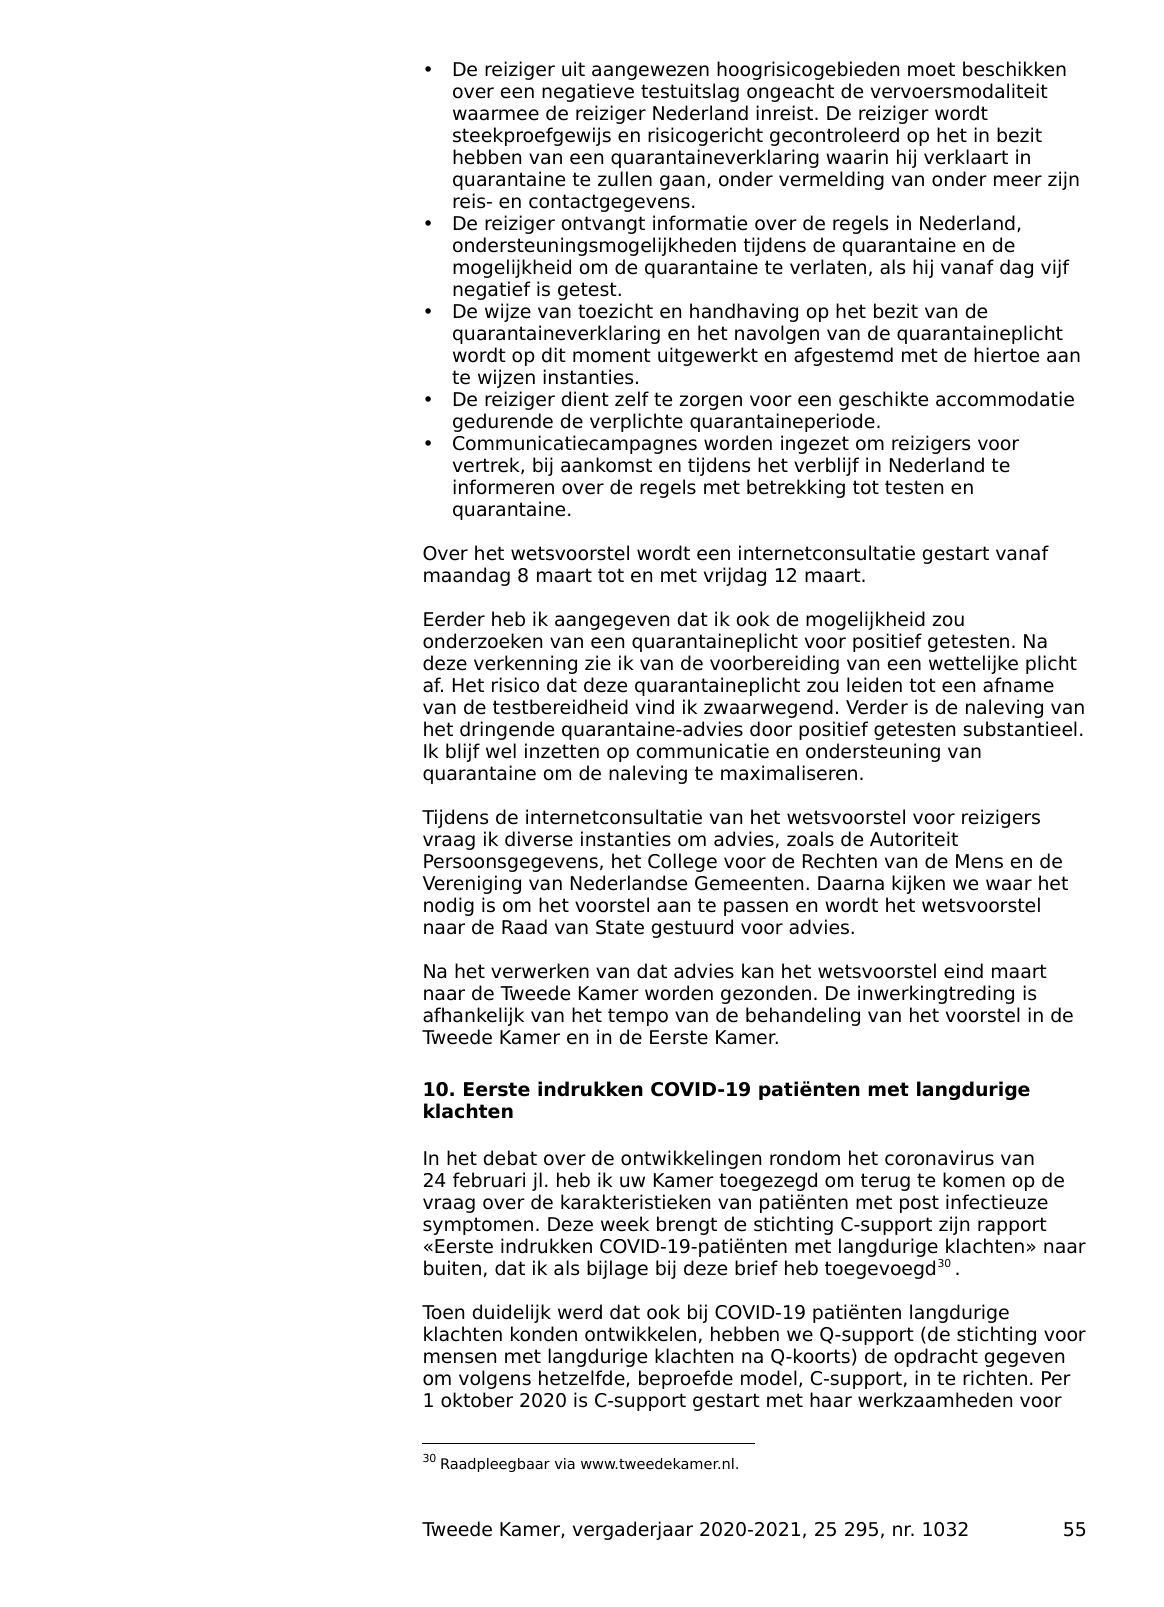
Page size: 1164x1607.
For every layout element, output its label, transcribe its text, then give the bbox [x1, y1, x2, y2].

text • Communicatiecampagnes worden ingezet om reizigers voor vertrek, bij aankomst en tijdens het verblijf in Nederland te informeren over de regels met betrekking tot testen en quarantaine. [422, 433, 1087, 521]
text • De reiziger ontvangt informatie over de regels in Nederland, ondersteuningsmogelijkheden tijdens de quarantaine en de mogelijkheid om de quarantaine te verlaten, als hij vanaf dag vijf negatief is getest. [422, 213, 1087, 301]
text • De reiziger dient zelf te zorgen voor een geschikte accommodatie gedurende de verplichte quarantaineperiode. [422, 389, 1087, 433]
text Na het verwerken van dat advies kan het wetsvoorstel eind maart naar de Tweede Kamer worden gezonden. De inwerkingtreding is afhankelijk van het tempo van de behandeling van het voorstel in de Tweede Kamer en in de Eerste Kamer. [422, 961, 1087, 1049]
text • De reiziger uit aangewezen hoogrisicogebieden moet beschikken over een negatieve testuitslag ongeacht de vervoersmodaliteit waarmee de reiziger Nederland inreist. De reiziger wordt steekproefgewijs en risicogericht gecontroleerd op het in bezit hebben van een quarantaineverklaring waarin hij verklaart in quarantaine te zullen gaan, onder vermelding van onder meer zijn reis‐ en contactgegevens. [422, 59, 1087, 213]
text Raadpleegbaar via www.tweedekamer.nl. [422, 1452, 1087, 1474]
text Over het wetsvoorstel wordt een internetconsultatie gestart vanaf maandag 8 maart tot en met vrijdag 12 maart. [422, 543, 1087, 587]
subtitle 10. Eerste indrukken COVID-19 patiënten met langdurige klachten [422, 1079, 1087, 1123]
text • De wijze van toezicht en handhaving op het bezit van de quarantaineverklaring en het navolgen van de quarantaineplicht wordt op dit moment uitgewerkt en afgestemd met de hiertoe aan te wijzen instanties. [422, 301, 1087, 389]
text Eerder heb ik aangegeven dat ik ook de mogelijkheid zou onderzoeken van een quarantaineplicht voor positief getesten. Na deze verkenning zie ik van de voorbereiding van een wettelijke plicht af. Het risico dat deze quarantaineplicht zou leiden tot een afname van de testbereidheid vind ik zwaarwegend. Verder is de naleving van het dringende quarantaine-advies door positief getesten substantieel. Ik blijf wel inzetten op communicatie en ondersteuning van quarantaine om de naleving te maximaliseren. [422, 609, 1087, 785]
text In het debat over de ontwikkelingen rondom het coronavirus van 24 februari jl. heb ik uw Kamer toegezegd om terug te komen op de vraag over de karakteristieken van patiënten met post infectieuze symptomen. Deze week brengt de stichting C-support zijn rapport «Eerste indrukken COVID-19-patiënten met langdurige klachten» naar buiten, dat ik als bijlage bij deze brief heb toegevoegd. [422, 1148, 1087, 1280]
text Toen duidelijk werd dat ook bij COVID-19 patiënten langdurige klachten konden ontwikkelen, hebben we Q-support (de stichting voor mensen met langdurige klachten na Q-koorts) de opdracht gegeven om volgens hetzelfde, beproefde model, C-support, in te richten. Per 1 oktober 2020 is C-support gestart met haar werkzaamheden voor [422, 1302, 1087, 1412]
text Tijdens de internetconsultatie van het wetsvoorstel voor reizigers vraag ik diverse instanties om advies, zoals de Autoriteit Persoonsgegevens, het College voor de Rechten van de Mens en de Vereniging van Nederlandse Gemeenten. Daarna kijken we waar het nodig is om het voorstel aan te passen en wordt het wetsvoorstel naar de Raad van State gestuurd voor advies. [422, 807, 1087, 939]
